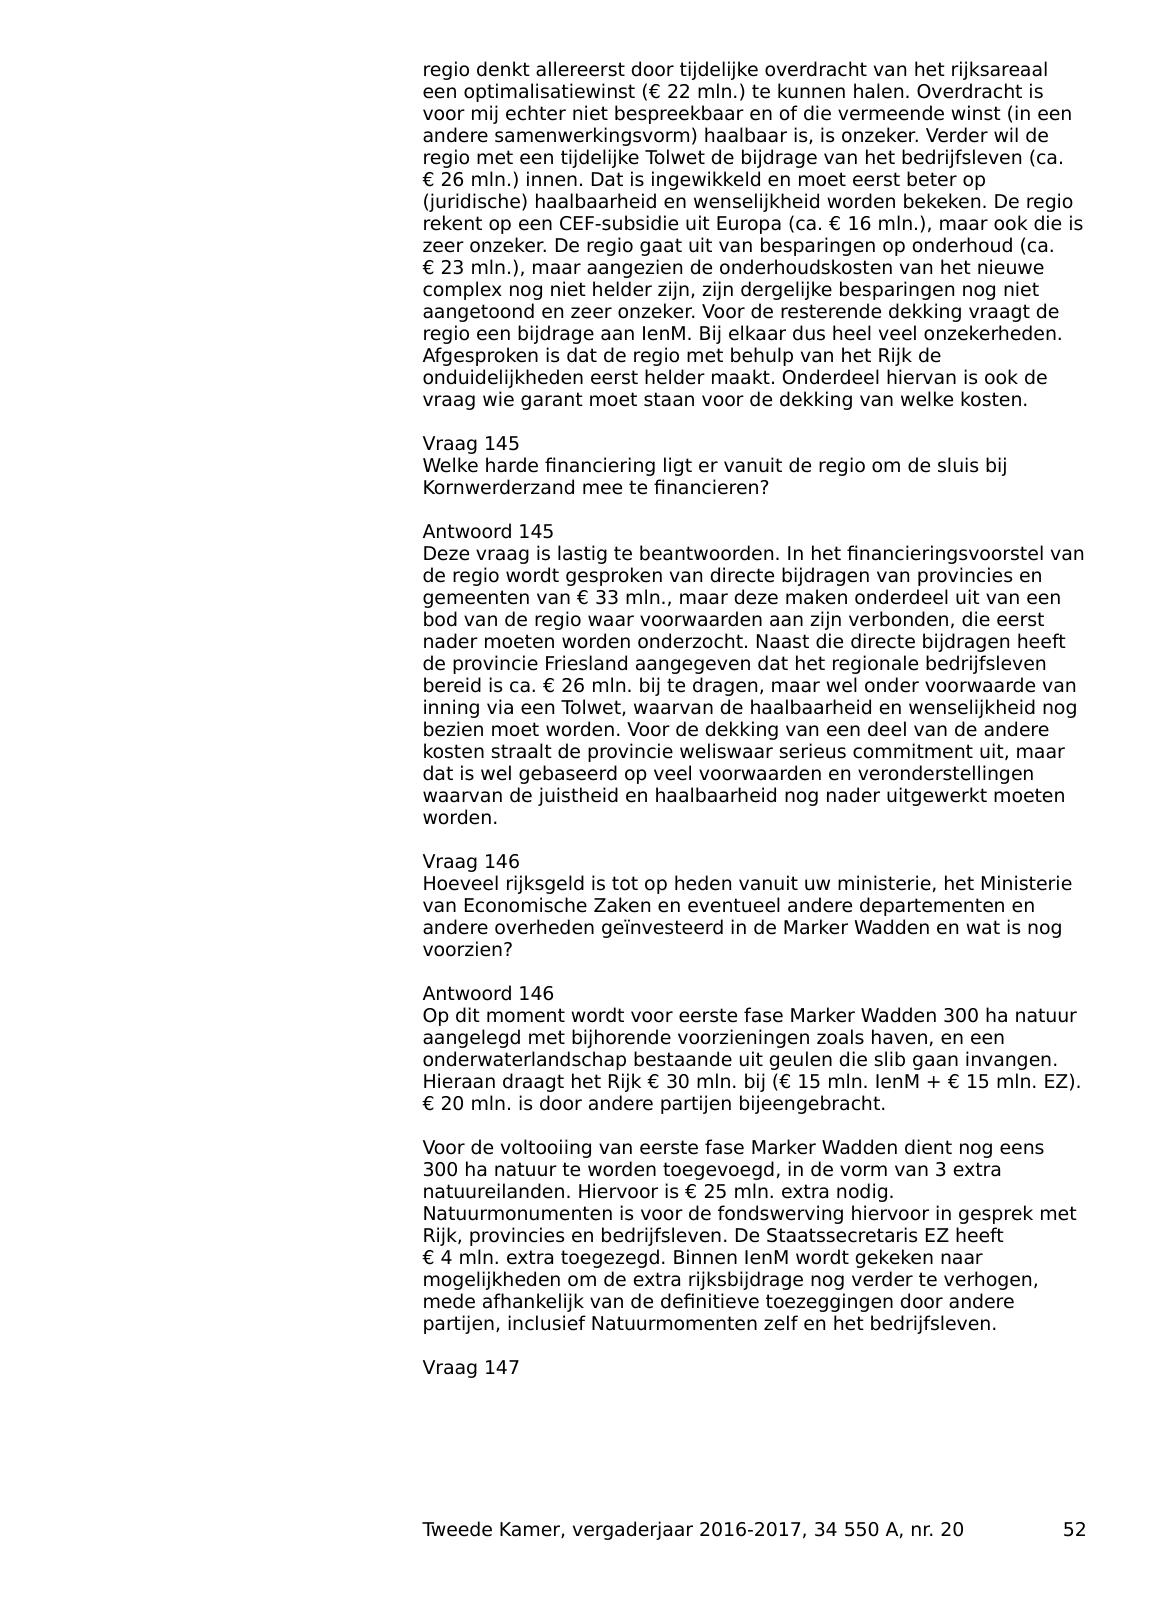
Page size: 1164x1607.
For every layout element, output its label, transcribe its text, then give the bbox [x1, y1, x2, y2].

text Op dit moment wordt voor eerste fase Marker Wadden 300 ha natuur aangelegd met bijhorende voorzieningen zoals haven, en een onderwaterlandschap bestaande uit geulen die slib gaan invangen. Hieraan draagt het Rijk € 30 mln. bij (€ 15 mln. IenM + € 15 mln. EZ). € 20 mln. is door andere partijen bijeengebracht. [422, 1005, 1087, 1115]
text Vraag 146 [422, 851, 1087, 873]
text regio denkt allereerst door tijdelijke overdracht van het rijksareaal een optimalisatiewinst (€ 22 mln.) te kunnen halen. Overdracht is voor mij echter niet bespreekbaar en of die vermeende winst (in een andere samenwerkingsvorm) haalbaar is, is onzeker. Verder wil de regio met een tijdelijke Tolwet de bijdrage van het bedrijfsleven (ca. € 26 mln.) innen. Dat is ingewikkeld en moet eerst beter op (juridische) haalbaarheid en wenselijkheid worden bekeken. De regio rekent op een CEF-subsidie uit Europa (ca. € 16 mln.), maar ook die is zeer onzeker. De regio gaat uit van besparingen op onderhoud (ca. € 23 mln.), maar aangezien de onderhoudskosten van het nieuwe complex nog niet helder zijn, zijn dergelijke besparingen nog niet aangetoond en zeer onzeker. Voor de resterende dekking vraagt de regio een bijdrage aan IenM. Bij elkaar dus heel veel onzekerheden. Afgesproken is dat de regio met behulp van het Rijk de onduidelijkheden eerst helder maakt. Onderdeel hiervan is ook de vraag wie garant moet staan voor de dekking van welke kosten. [422, 59, 1087, 411]
text Voor de voltooiing van eerste fase Marker Wadden dient nog eens 300 ha natuur te worden toegevoegd, in de vorm van 3 extra natuureilanden. Hiervoor is € 25 mln. extra nodig. Natuurmonumenten is voor de fondswerving hiervoor in gesprek met Rijk, provincies en bedrijfsleven. De Staatssecretaris EZ heeft € 4 mln. extra toegezegd. Binnen IenM wordt gekeken naar mogelijkheden om de extra rijksbijdrage nog verder te verhogen, mede afhankelijk van de definitieve toezeggingen door andere partijen, inclusief Natuurmomenten zelf en het bedrijfsleven. [422, 1137, 1087, 1335]
text Deze vraag is lastig te beantwoorden. In het financieringsvoorstel van de regio wordt gesproken van directe bijdragen van provincies en gemeenten van € 33 mln., maar deze maken onderdeel uit van een bod van de regio waar voorwaarden aan zijn verbonden, die eerst nader moeten worden onderzocht. Naast die directe bijdragen heeft de provincie Friesland aangegeven dat het regionale bedrijfsleven bereid is ca. € 26 mln. bij te dragen, maar wel onder voorwaarde van inning via een Tolwet, waarvan de haalbaarheid en wenselijkheid nog bezien moet worden. Voor de dekking van een deel van de andere kosten straalt de provincie weliswaar serieus commitment uit, maar dat is wel gebaseerd op veel voorwaarden en veronderstellingen waarvan de juistheid en haalbaarheid nog nader uitgewerkt moeten worden. [422, 543, 1087, 829]
text Vraag 145 [422, 433, 1087, 455]
text Hoeveel rijksgeld is tot op heden vanuit uw ministerie, het Ministerie van Economische Zaken en eventueel andere departementen en andere overheden geïnvesteerd in de Marker Wadden en wat is nog voorzien? [422, 873, 1087, 961]
text Antwoord 145 [422, 521, 1087, 543]
text Antwoord 146 [422, 983, 1087, 1005]
text Vraag 147 [422, 1357, 1087, 1379]
text Welke harde financiering ligt er vanuit de regio om de sluis bij Kornwerderzand mee te financieren? [422, 455, 1087, 499]
